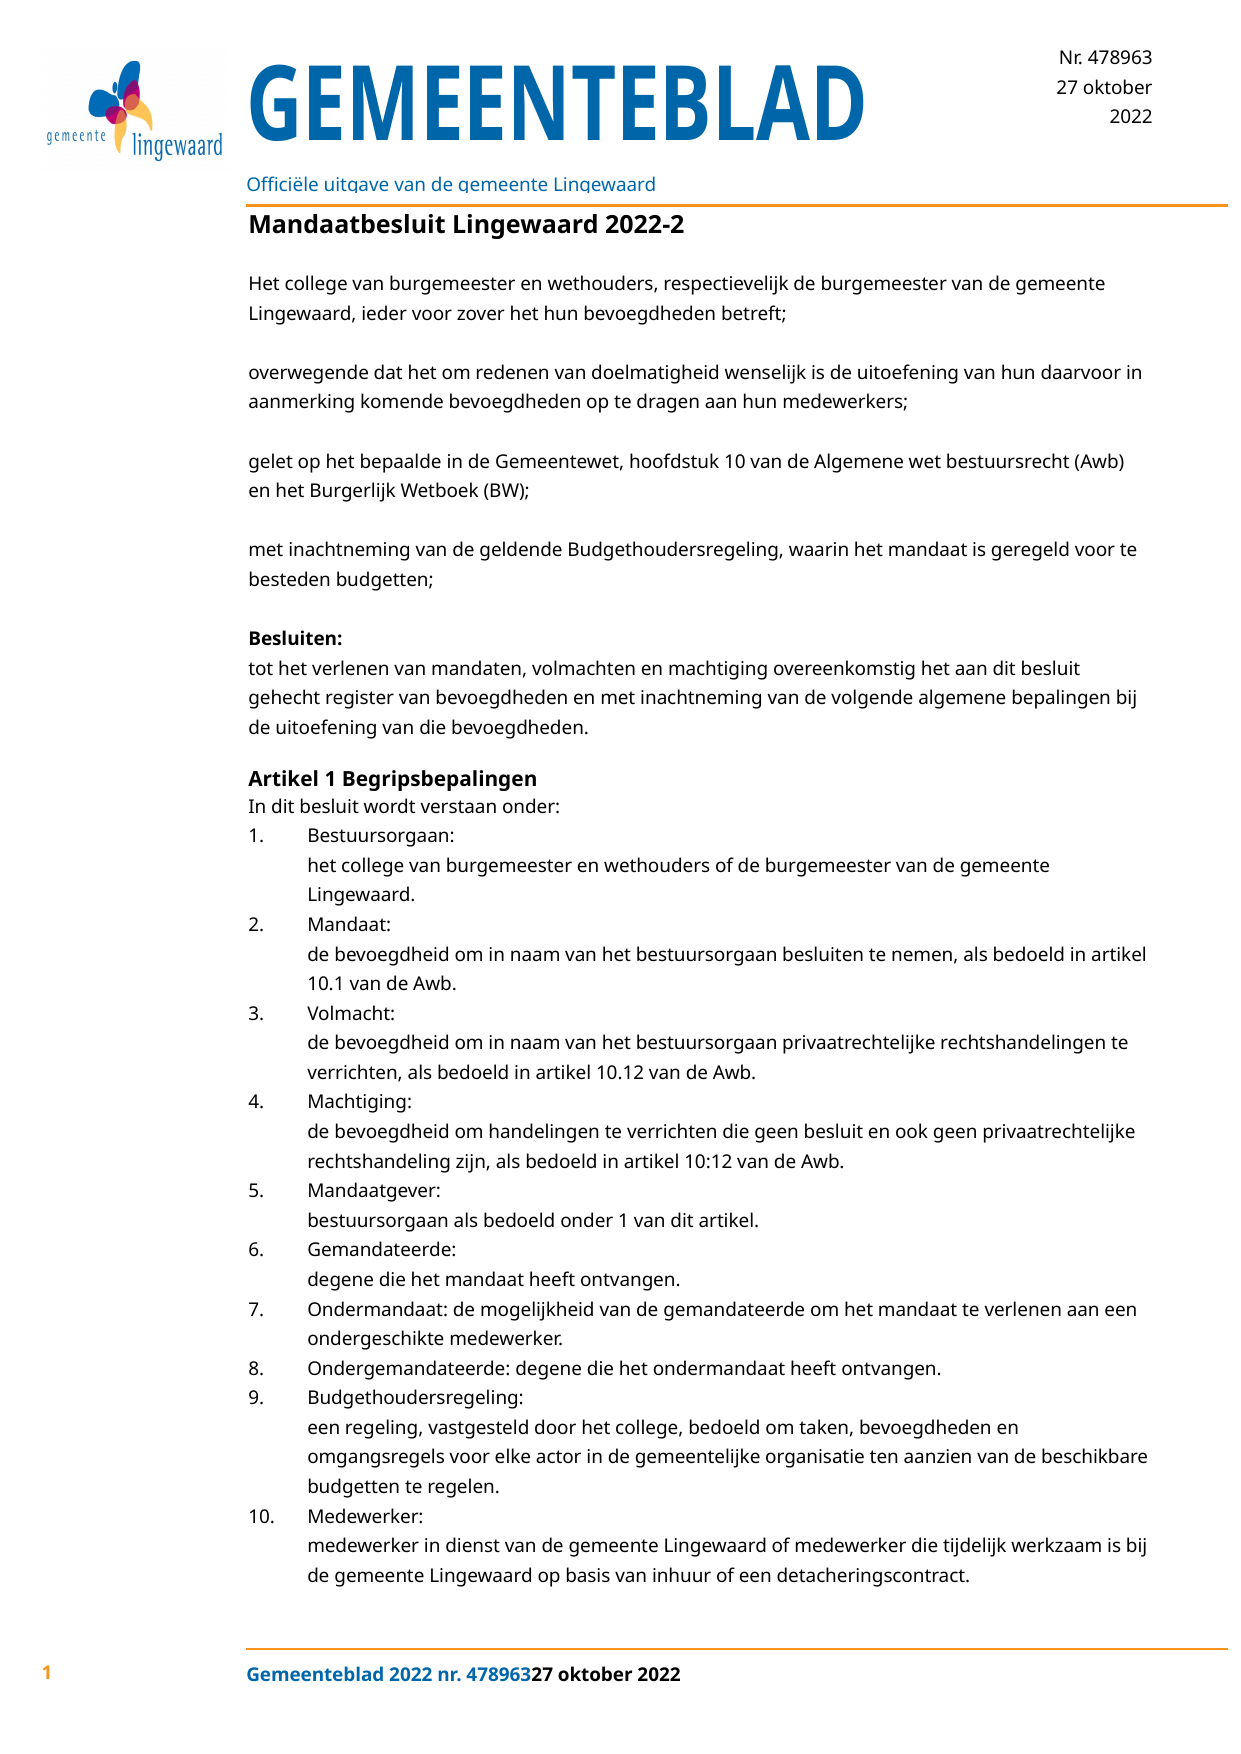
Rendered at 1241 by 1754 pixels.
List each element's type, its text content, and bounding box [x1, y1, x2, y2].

list Mandaat: [248, 911, 1152, 937]
list de bevoegdheid om in naam van het bestuursorgaan privaatrechtelijke rechtshandelingen te verrichten, als bedoeld in artikel 10.12 van de Awb. [248, 1029, 1152, 1085]
list de bevoegdheid om in naam van het bestuursorgaan besluiten te nemen, als bedoeld in artikel 10.1 van de Awb. [248, 941, 1152, 996]
text Artikel 1 Begripsbepalingen [248, 764, 1152, 793]
text Mandaatbesluit Lingewaard 2022-2 [248, 207, 1152, 241]
list Medewerker: [248, 1503, 1152, 1529]
list de bevoegdheid om handelingen te verrichten die geen besluit en ook geen privaatrechtelijke rechtshandeling zijn, als bedoeld in artikel 10:12 van de Awb. [248, 1118, 1152, 1174]
list een regeling, vastgesteld door het college, bedoeld om taken, bevoegdheden en omgangsregels voor elke actor in de gemeentelijke organisatie ten aanzien van de beschikbare budgetten te regelen. [248, 1414, 1152, 1499]
text tot het verlenen van mandaten, volmachten en machtiging overeenkomstig het aan dit besluit gehecht register van bevoegdheden en met inachtneming van de volgende algemene bepalingen bij de uitoefening van die bevoegdheden. [248, 655, 1152, 740]
list medewerker in dienst van de gemeente Lingewaard of medewerker die tijdelijk werkzaam is bij de gemeente Lingewaard op basis van inhuur of een detacheringscontract. [248, 1532, 1152, 1588]
list Budgethoudersregeling: [248, 1384, 1152, 1410]
list Bestuursorgaan: [248, 822, 1152, 848]
list Volmacht: [248, 1000, 1152, 1026]
list Machtiging: [248, 1089, 1152, 1114]
list bestuursorgaan als bedoeld onder 1 van dit artikel. [248, 1207, 1152, 1233]
text Het college van burgemeester en wethouders, respectievelijk de burgemeester van de gemeente Lingewaard, ieder voor zover het hun bevoegdheden betreft; [248, 270, 1152, 326]
picture [41, 47, 231, 172]
text Besluiten: [248, 625, 1152, 651]
list Ondergemandateerde: degene die het ondermandaat heeft ontvangen. [248, 1355, 1152, 1381]
list Mandaatgever: [248, 1177, 1152, 1203]
text overwegende dat het om redenen van doelmatigheid wenselijk is de uitoefening van hun daarvoor in aanmerking komende bevoegdheden op te dragen aan hun medewerkers; [248, 359, 1152, 414]
list degene die het mandaat heeft ontvangen. [248, 1266, 1152, 1292]
text gelet op het bepaalde in de Gemeentewet, hoofdstuk 10 van de Algemene wet bestuursrecht (Awb) en het Burgerlijk Wetboek (BW); [248, 448, 1152, 503]
text met inachtneming van de geldende Budgethoudersregeling, waarin het mandaat is geregeld voor te besteden budgetten; [248, 537, 1152, 592]
text In dit besluit wordt verstaan onder: [248, 793, 1152, 819]
list het college van burgemeester en wethouders of de burgemeester van de gemeente Lingewaard. [248, 852, 1152, 907]
list Ondermandaat: de mogelijkheid van de gemandateerde om het mandaat te verlenen aan een ondergeschikte medewerker. [248, 1296, 1152, 1351]
list Gemandateerde: [248, 1237, 1152, 1262]
